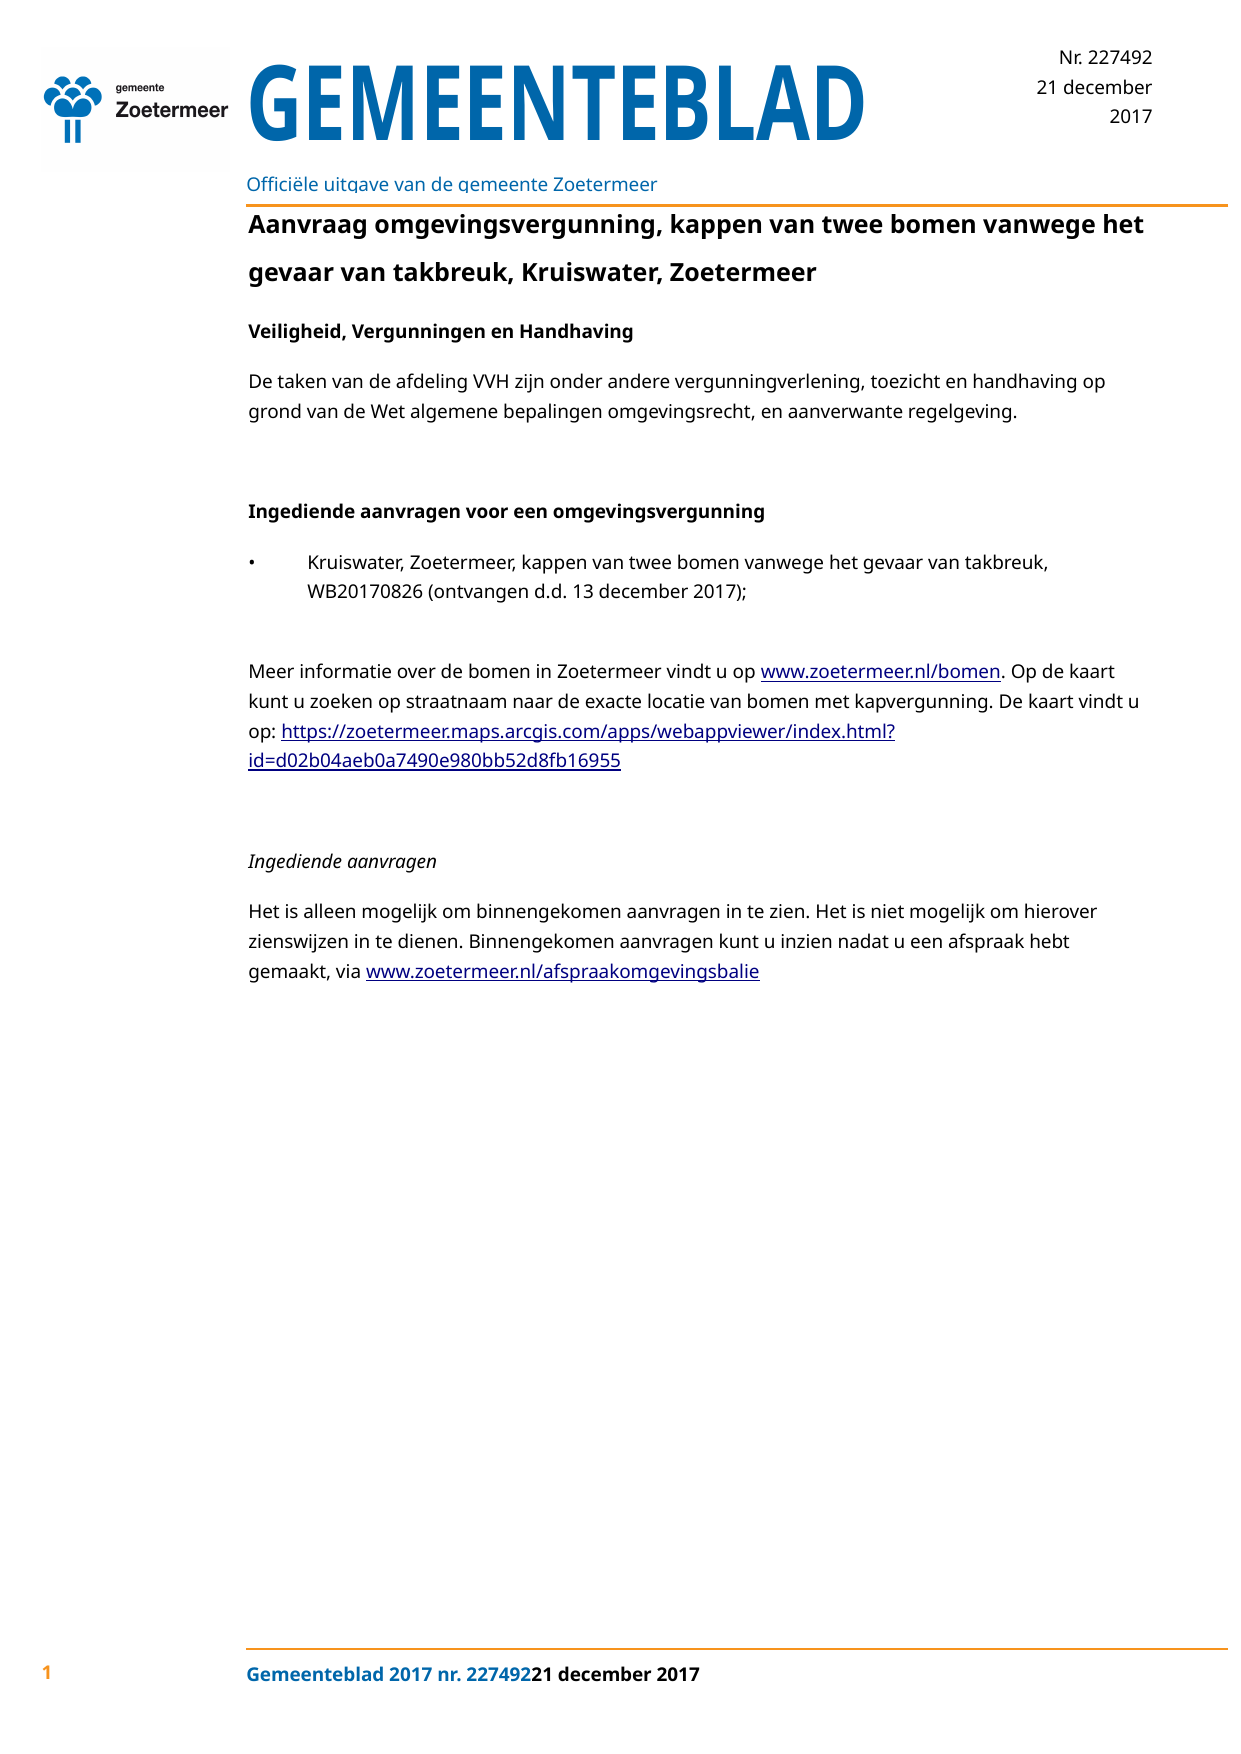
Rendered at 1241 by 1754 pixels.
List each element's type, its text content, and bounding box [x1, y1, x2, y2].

text Meer informatie over de bomen in Zoetermeer vindt u op www.zoetermeer.nl/bomen. Op de kaart kunt u zoeken op straatnaam naar de exacte locatie van bomen met kapvergunning. De kaart vindt u op: https://zoetermeer.maps.arcgis.com/apps/webappviewer/index.html?id=d02b04aeb0a7490e980bb52d8fb16955 [248, 659, 1152, 773]
text Veiligheid, Vergunningen en Handhaving [248, 318, 1152, 344]
text Ingediende aanvragen voor een omgevingsvergunning [248, 499, 1152, 524]
picture [41, 47, 231, 172]
text De taken van de afdeling VVH zijn onder andere vergunningverlening, toezicht en handhaving op grond van de Wet algemene bepalingen omgevingsrecht, en aanverwante regelgeving. [248, 368, 1152, 424]
text Het is alleen mogelijk om binnengekomen aanvragen in te zien. Het is niet mogelijk om hierover zienswijzen in te dienen. Binnengekomen aanvragen kunt u inzien nadat u een afspraak hebt gemaakt, via www.zoetermeer.nl/afspraakomgevingsbalie [248, 899, 1152, 984]
text Ingediende aanvragen [248, 848, 1152, 874]
list Kruiswater, Zoetermeer, kappen van twee bomen vanwege het gevaar van takbreuk, WB20170826 (ontvangen d.d. 13 december 2017); [248, 549, 1152, 604]
text Aanvraag omgevingsvergunning, kappen van twee bomen vanwege het gevaar van takbreuk, Kruiswater, Zoetermeer [248, 207, 1152, 288]
